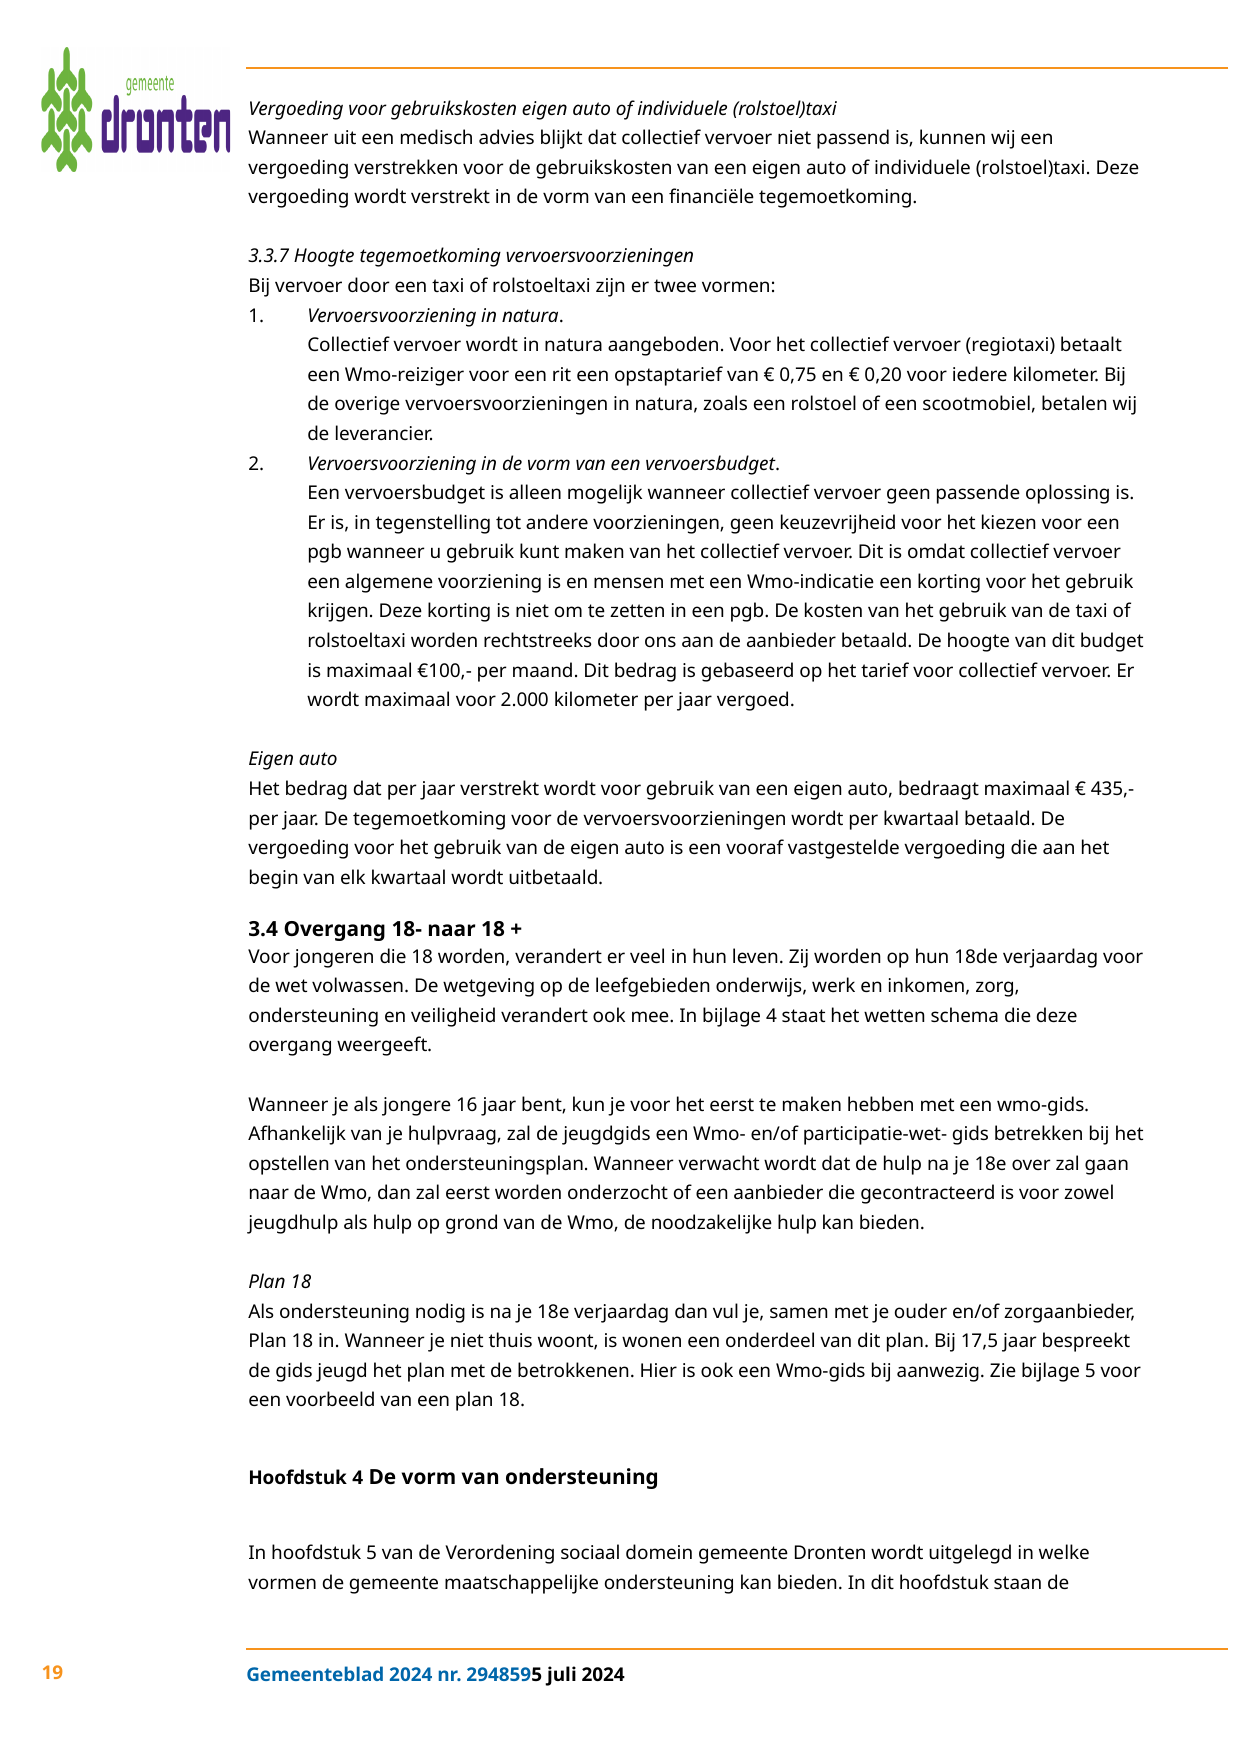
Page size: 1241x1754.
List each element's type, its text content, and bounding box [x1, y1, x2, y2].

text Voor jongeren die 18 worden, verandert er veel in hun leven. Zij worden op hun 18de verjaardag voor de wet volwassen. De wetgeving op de leefgebieden onderwijs, werk en inkomen, zorg, ondersteuning en veiligheid verandert ook mee. In bijlage 4 staat het wetten schema die deze overgang weergeeft. [248, 943, 1152, 1057]
text Plan 18 [248, 1268, 1152, 1294]
text Eigen auto [248, 746, 1152, 771]
list Vervoersvoorziening in de vorm van een vervoersbudget. [248, 450, 1152, 476]
text In hoofdstuk 5 van de Verordening sociaal domein gemeente Dronten wordt uitgelegd in welke vormen de gemeente maatschappelijke ondersteuning kan bieden. In dit hoofdstuk staan de [248, 1539, 1152, 1595]
list Collectief vervoer wordt in natura aangeboden. Voor het collectief vervoer (regiotaxi) betaalt een Wmo-reiziger voor een rit een opstaptarief van € 0,75 en € 0,20 voor iedere kilometer. Bij de overige vervoersvoorzieningen in natura, zoals een rolstoel of een scootmobiel, betalen wij de leverancier. [248, 331, 1152, 446]
text Het bedrag dat per jaar verstrekt wordt voor gebruik van een eigen auto, bedraagt maximaal € 435,- per jaar. De tegemoetkoming voor de vervoersvoorzieningen wordt per kwartaal betaald. De vergoeding voor het gebruik van de eigen auto is een vooraf vastgestelde vergoeding die aan het begin van elk kwartaal wordt uitbetaald. [248, 775, 1152, 890]
text Hoofdstuk 4 De vorm van ondersteuning [248, 1462, 1152, 1490]
text Als ondersteuning nodig is na je 18e verjaardag dan vul je, samen met je ouder en/of zorgaanbieder, Plan 18 in. Wanneer je niet thuis woont, is wonen een onderdeel van dit plan. Bij 17,5 jaar bespreekt de gids jeugd het plan met de betrokkenen. Hier is ook een Wmo-gids bij aanwezig. Zie bijlage 5 voor een voorbeeld van een plan 18. [248, 1298, 1152, 1412]
picture [41, 47, 231, 172]
list Vervoersvoorziening in natura. [248, 302, 1152, 328]
text Wanneer je als jongere 16 jaar bent, kun je voor het eerst te maken hebben met een wmo-gids. Afhankelijk van je hulpvraag, zal de jeugdgids een Wmo- en/of participatie-wet- gids betrekken bij het opstellen van het ondersteuningsplan. Wanneer verwacht wordt dat de hulp na je 18e over zal gaan naar de Wmo, dan zal eerst worden onderzocht of een aanbieder die gecontracteerd is voor zowel jeugdhulp als hulp op grond van de Wmo, de noodzakelijke hulp kan bieden. [248, 1091, 1152, 1235]
text 3.3.7 Hoogte tegemoetkoming vervoersvoorzieningen [248, 243, 1152, 268]
text Vergoeding voor gebruikskosten eigen auto of individuele (rolstoel)taxi [248, 95, 1152, 121]
text 3.4 Overgang 18- naar 18 + [248, 914, 1152, 943]
text Wanneer uit een medisch advies blijkt dat collectief vervoer niet passend is, kunnen wij een vergoeding verstrekken voor de gebruikskosten van een eigen auto of individuele (rolstoel)taxi. Deze vergoeding wordt verstrekt in de vorm van een financiële tegemoetkoming. [248, 124, 1152, 209]
text Bij vervoer door een taxi of rolstoeltaxi zijn er twee vormen: [248, 272, 1152, 298]
list Een vervoersbudget is alleen mogelijk wanneer collectief vervoer geen passende oplossing is. Er is, in tegenstelling tot andere voorzieningen, geen keuzevrijheid voor het kiezen voor een pgb wanneer u gebruik kunt maken van het collectief vervoer. Dit is omdat collectief vervoer een algemene voorziening is en mensen met een Wmo-indicatie een korting voor het gebruik krijgen. Deze korting is niet om te zetten in een pgb. De kosten van het gebruik van de taxi of rolstoeltaxi worden rechtstreeks door ons aan de aanbieder betaald. De hoogte van dit budget is maximaal €100,- per maand. Dit bedrag is gebaseerd op het tarief voor collectief vervoer. Er wordt maximaal voor 2.000 kilometer per jaar vergoed. [248, 479, 1152, 712]
